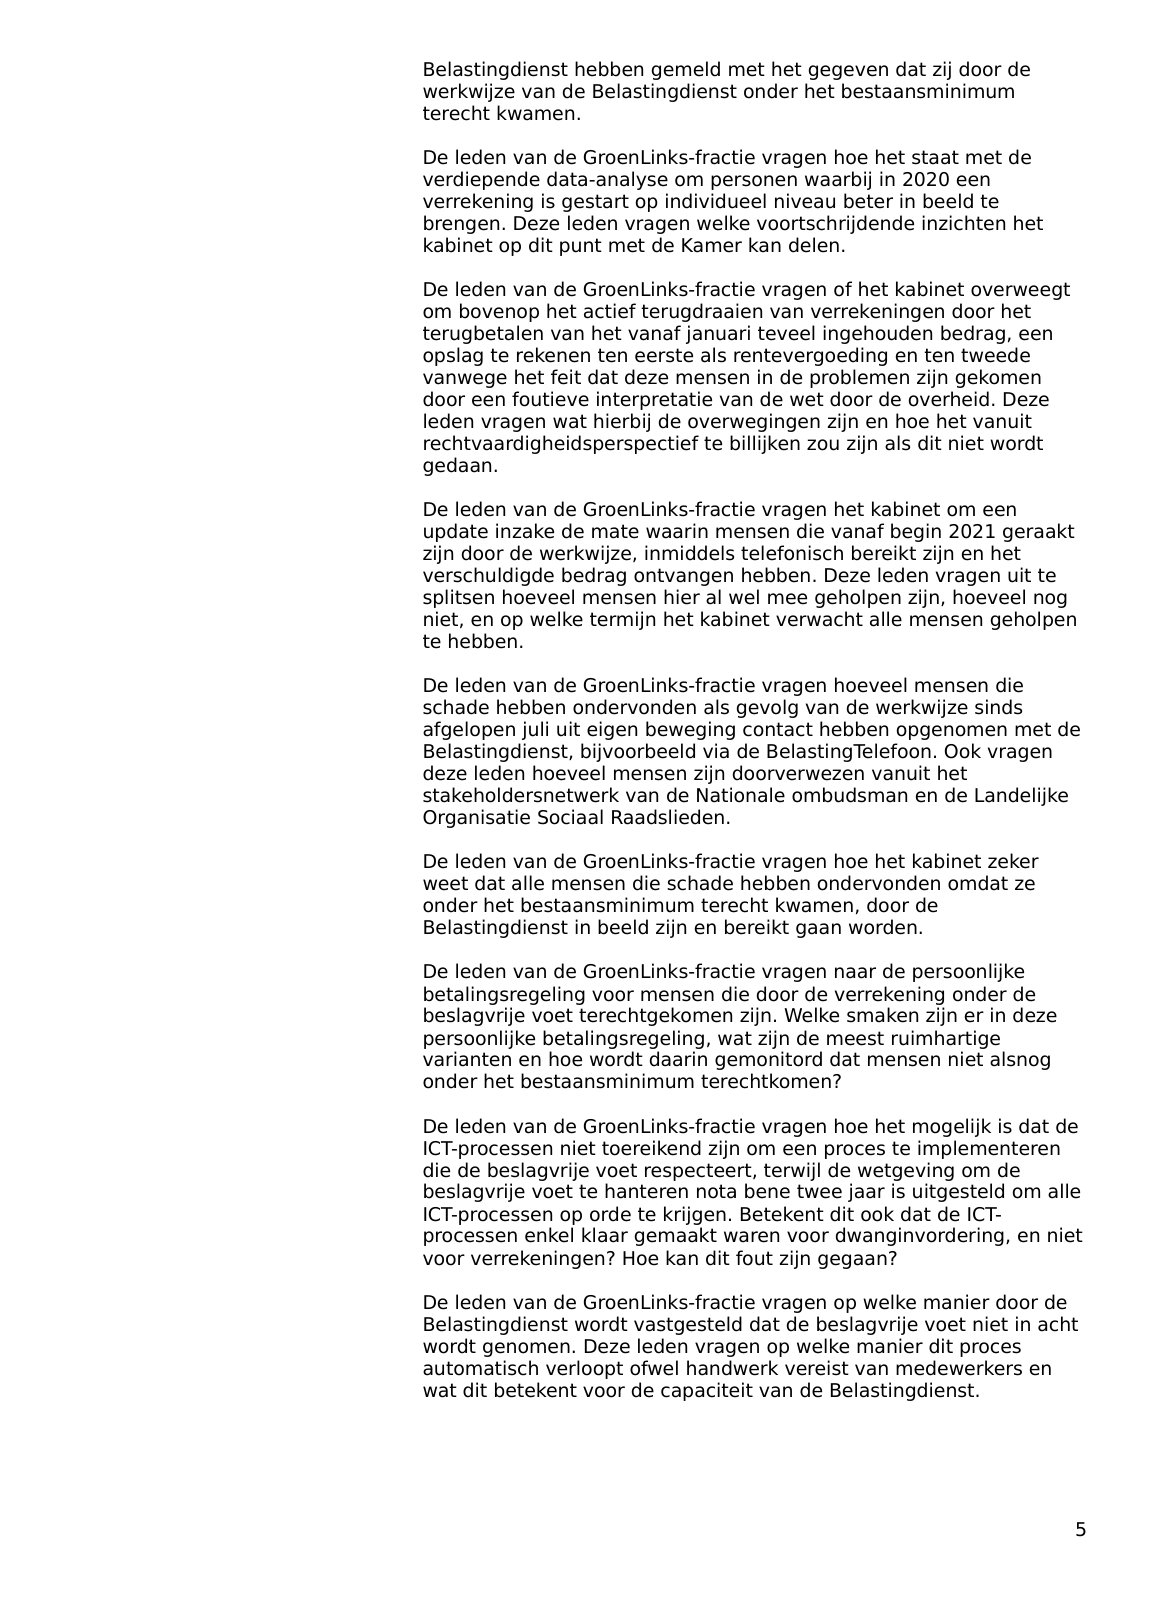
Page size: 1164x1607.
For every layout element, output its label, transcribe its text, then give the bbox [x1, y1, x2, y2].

text De leden van de GroenLinks-fractie vragen naar de persoonlijke betalingsregeling voor mensen die door de verrekening onder de beslagvrije voet terechtgekomen zijn. Welke smaken zijn er in deze persoonlijke betalingsregeling, wat zijn de meest ruimhartige varianten en hoe wordt daarin gemonitord dat mensen niet alsnog onder het bestaansminimum terechtkomen? [422, 961, 1087, 1093]
text De leden van de GroenLinks-fractie vragen op welke manier door de Belastingdienst wordt vastgesteld dat de beslagvrije voet niet in acht wordt genomen. Deze leden vragen op welke manier dit proces automatisch verloopt ofwel handwerk vereist van medewerkers en wat dit betekent voor de capaciteit van de Belastingdienst. [422, 1292, 1087, 1401]
text De leden van de GroenLinks-fractie vragen hoe het kabinet zeker weet dat alle mensen die schade hebben ondervonden omdat ze onder het bestaansminimum terecht kwamen, door de Belastingdienst in beeld zijn en bereikt gaan worden. [422, 851, 1087, 939]
text De leden van de GroenLinks-fractie vragen hoeveel mensen die schade hebben ondervonden als gevolg van de werkwijze sinds afgelopen juli uit eigen beweging contact hebben opgenomen met de Belastingdienst, bijvoorbeeld via de BelastingTelefoon. Ook vragen deze leden hoeveel mensen zijn doorverwezen vanuit het stakeholdersnetwerk van de Nationale ombudsman en de Landelijke Organisatie Sociaal Raadslieden. [422, 675, 1087, 829]
text De leden van de GroenLinks-fractie vragen hoe het mogelijk is dat de ICT-processen niet toereikend zijn om een proces te implementeren die de beslagvrije voet respecteert, terwijl de wetgeving om de beslagvrije voet te hanteren nota bene twee jaar is uitgesteld om alle ICT-processen op orde te krijgen. Betekent dit ook dat de ICT-processen enkel klaar gemaakt waren voor dwanginvordering, en niet voor verrekeningen? Hoe kan dit fout zijn gegaan? [422, 1116, 1087, 1269]
text De leden van de GroenLinks-fractie vragen of het kabinet overweegt om bovenop het actief terugdraaien van verrekeningen door het terugbetalen van het vanaf januari teveel ingehouden bedrag, een opslag te rekenen ten eerste als rentevergoeding en ten tweede vanwege het feit dat deze mensen in de problemen zijn gekomen door een foutieve interpretatie van de wet door de overheid. Deze leden vragen wat hierbij de overwegingen zijn en hoe het vanuit rechtvaardigheidsperspectief te billijken zou zijn als dit niet wordt gedaan. [422, 279, 1087, 477]
text De leden van de GroenLinks-fractie vragen het kabinet om een update inzake de mate waarin mensen die vanaf begin 2021 geraakt zijn door de werkwijze, inmiddels telefonisch bereikt zijn en het verschuldigde bedrag ontvangen hebben. Deze leden vragen uit te splitsen hoeveel mensen hier al wel mee geholpen zijn, hoeveel nog niet, en op welke termijn het kabinet verwacht alle mensen geholpen te hebben. [422, 499, 1087, 653]
text De leden van de GroenLinks-fractie vragen hoe het staat met de verdiepende data-analyse om personen waarbij in 2020 een verrekening is gestart op individueel niveau beter in beeld te brengen. Deze leden vragen welke voortschrijdende inzichten het kabinet op dit punt met de Kamer kan delen. [422, 147, 1087, 257]
text Belastingdienst hebben gemeld met het gegeven dat zij door de werkwijze van de Belastingdienst onder het bestaansminimum terecht kwamen. [422, 59, 1087, 125]
